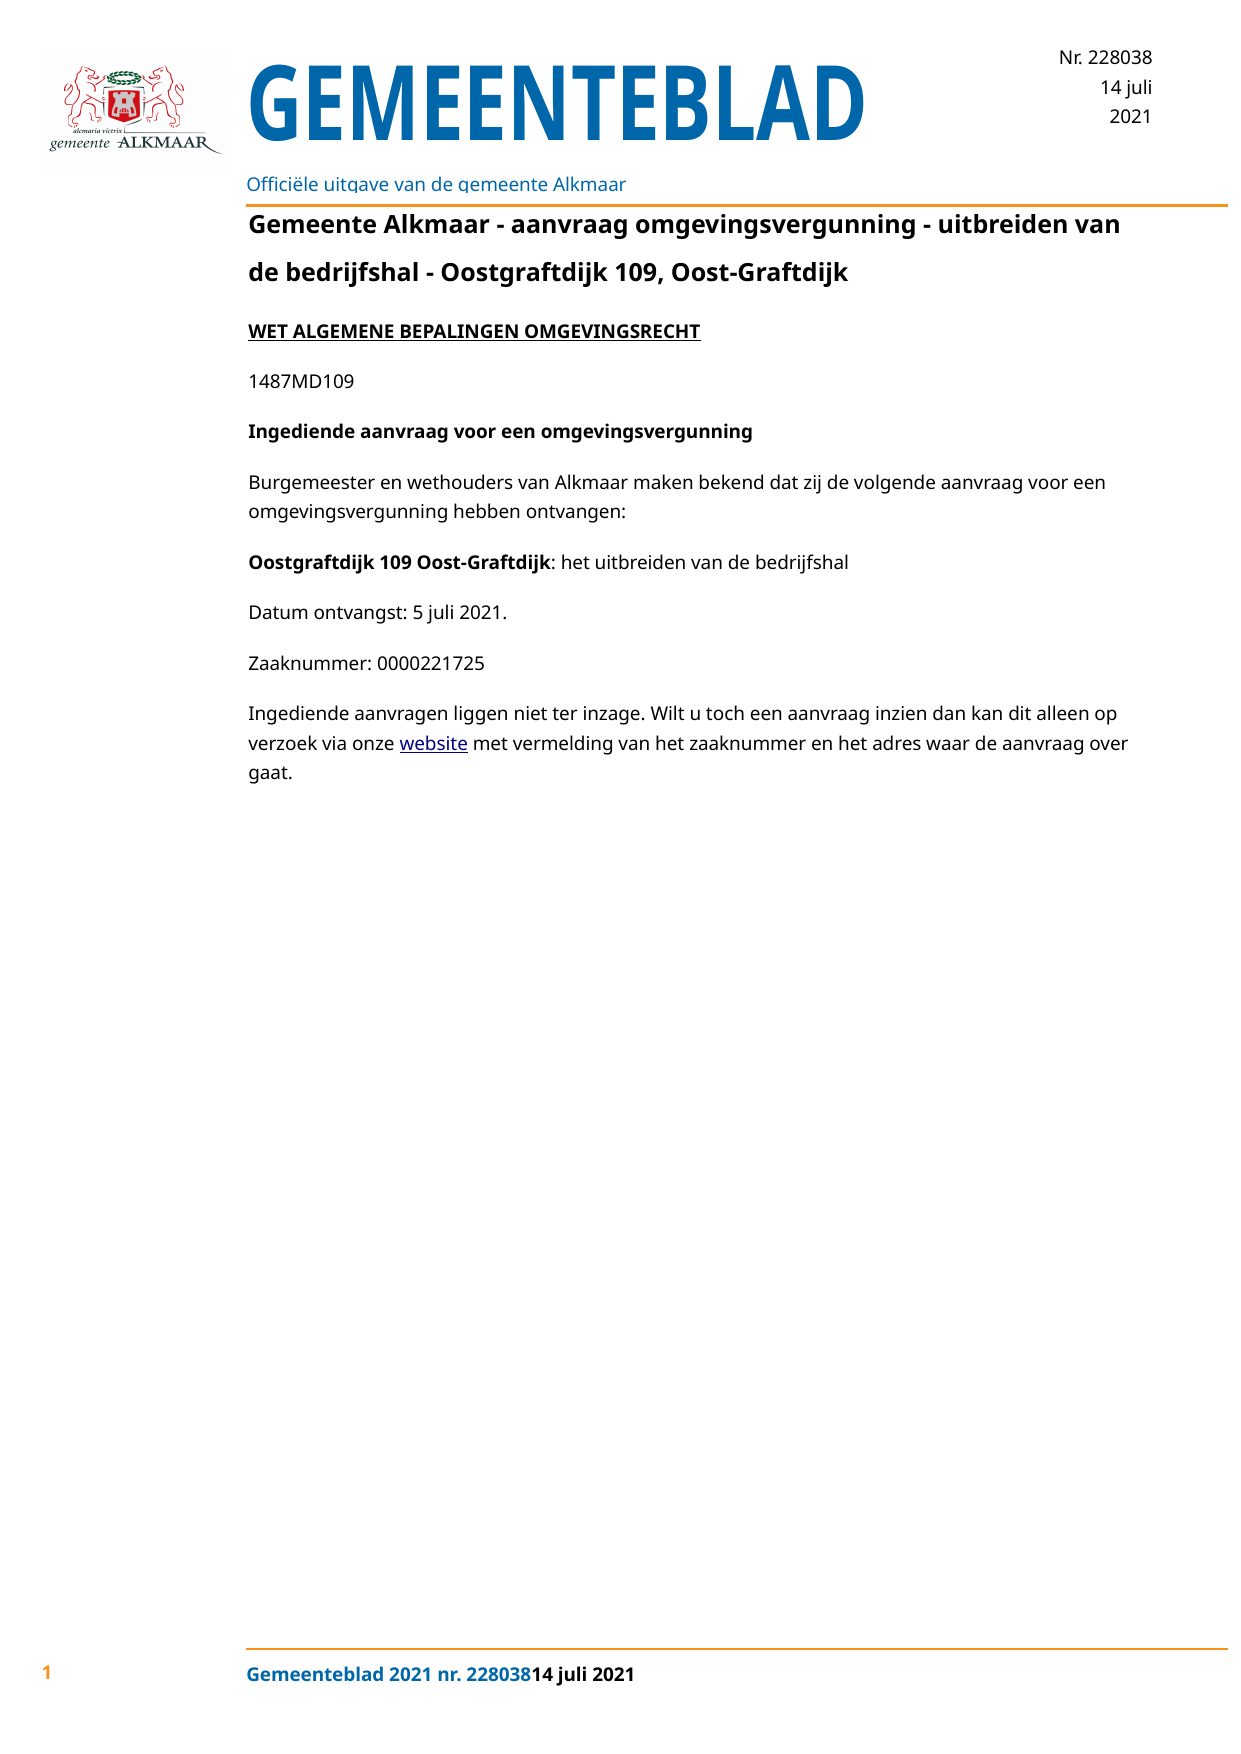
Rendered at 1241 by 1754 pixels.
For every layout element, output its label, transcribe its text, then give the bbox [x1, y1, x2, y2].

text Oostgraftdijk 109 Oost-Graftdijk: het uitbreiden van de bedrijfshal [248, 549, 1152, 575]
picture [41, 47, 231, 172]
text Gemeente Alkmaar - aanvraag omgevingsvergunning - uitbreiden van de bedrijfshal - Oostgraftdijk 109, Oost-Graftdijk [248, 207, 1152, 288]
text Datum ontvangst: 5 juli 2021. [248, 599, 1152, 625]
text WET ALGEMENE BEPALINGEN OMGEVINGSRECHT [248, 318, 1152, 344]
text Ingediende aanvraag voor een omgevingsvergunning [248, 419, 1152, 444]
text Burgemeester en wethouders van Alkmaar maken bekend dat zij de volgende aanvraag voor een omgevingsvergunning hebben ontvangen: [248, 469, 1152, 524]
text Ingediende aanvragen liggen niet ter inzage. Wilt u toch een aanvraag inzien dan kan dit alleen op verzoek via onze website met vermelding van het zaaknummer en het adres waar de aanvraag over gaat. [248, 700, 1152, 785]
text 1487MD109 [248, 368, 1152, 394]
text Zaaknummer: 0000221725 [248, 650, 1152, 676]
